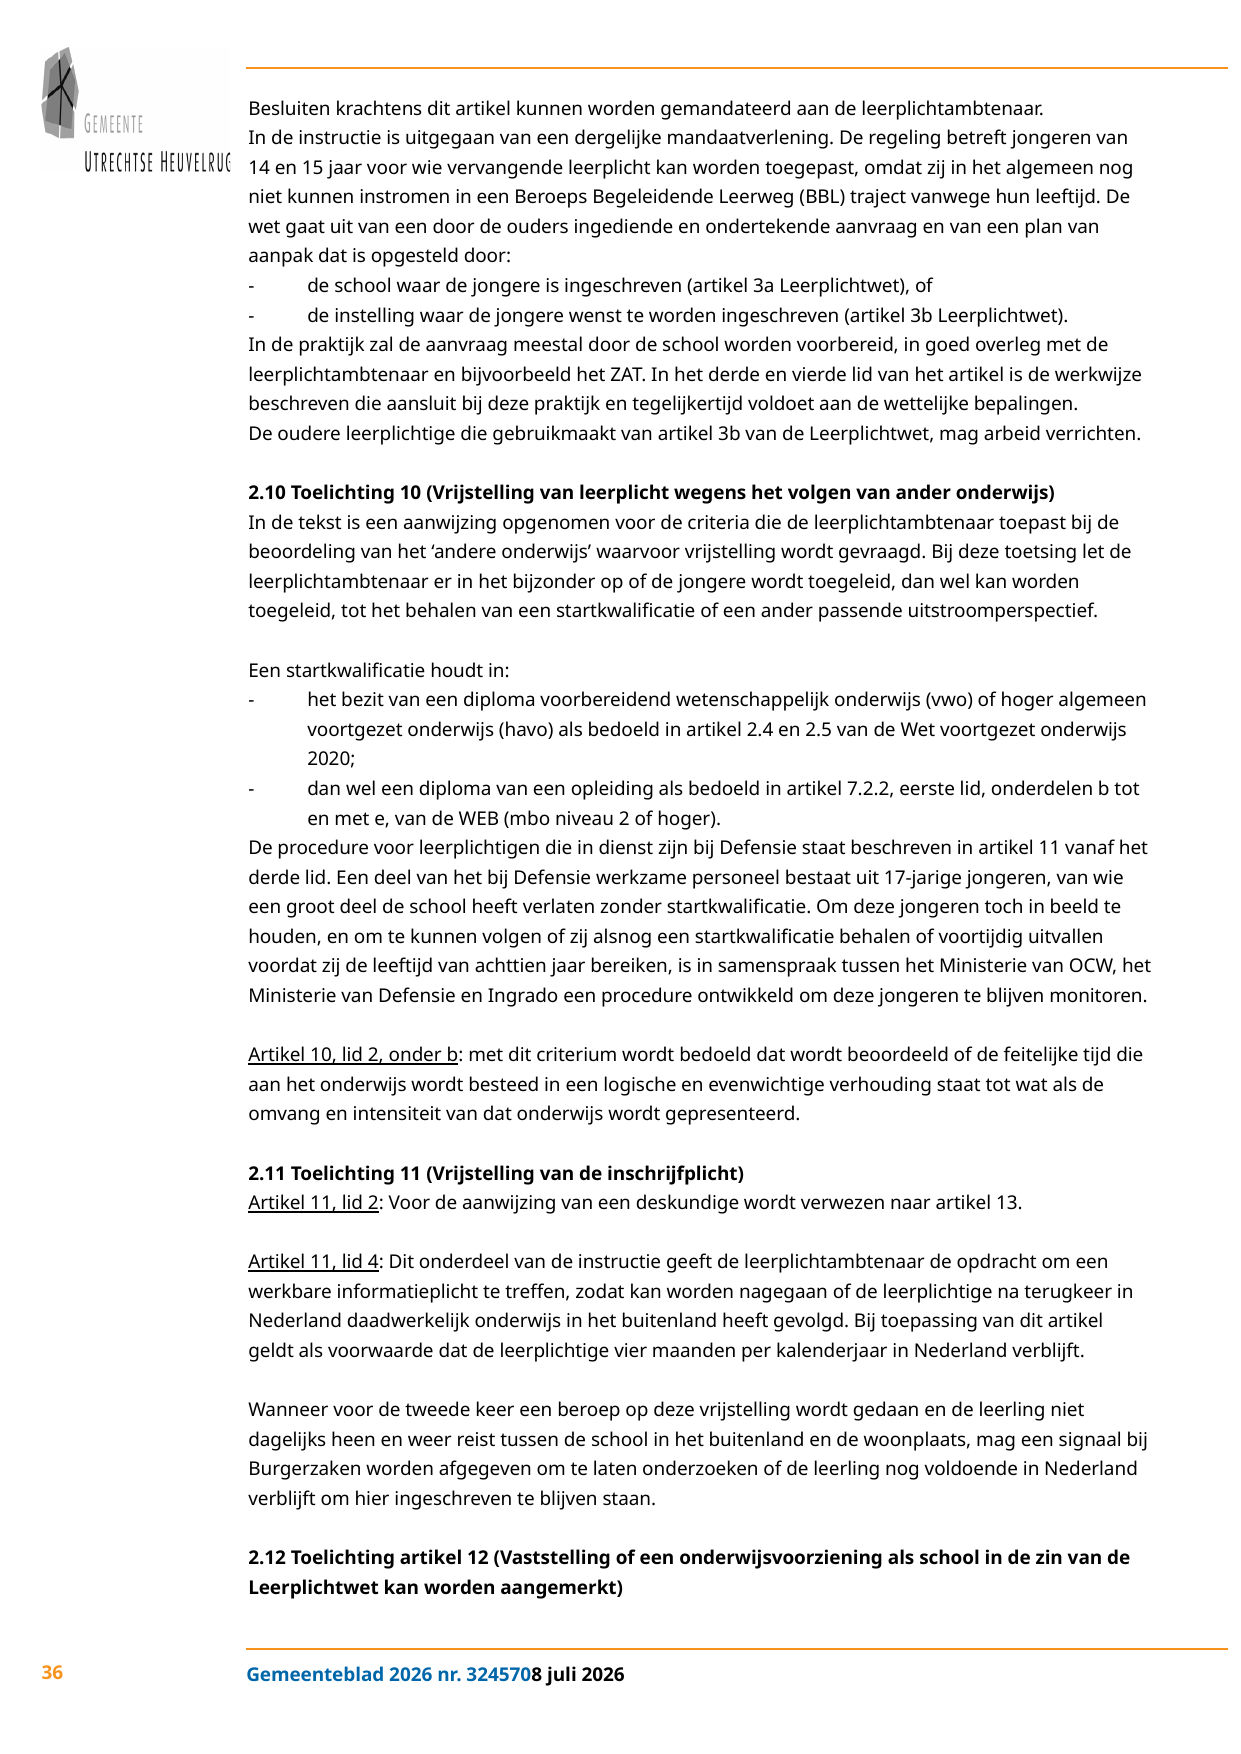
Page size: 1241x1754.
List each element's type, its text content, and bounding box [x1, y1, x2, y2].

text Een startkwalificatie houdt in: [248, 657, 1152, 683]
text De procedure voor leerplichtigen die in dienst zijn bij Defensie staat beschreven in artikel 11 vanaf het derde lid. Een deel van het bij Defensie werkzame personeel bestaat uit 17-jarige jongeren, van wie een groot deel de school heeft verlaten zonder startkwalificatie. Om deze jongeren toch in beeld te houden, en om te kunnen volgen of zij alsnog een startkwalificatie behalen of voortijdig uitvallen voordat zij de leeftijd van achttien jaar bereiken, is in samenspraak tussen het Ministerie van OCW, het Ministerie van Defensie en Ingrado een procedure ontwikkeld om deze jongeren te blijven monitoren. [248, 834, 1152, 1008]
picture [41, 47, 231, 172]
text In de praktijk zal de aanvraag meestal door de school worden voorbereid, in goed overleg met de leerplichtambtenaar en bijvoorbeeld het ZAT. In het derde en vierde lid van het artikel is de werkwijze beschreven die aansluit bij deze praktijk en tegelijkertijd voldoet aan de wettelijke bepalingen. [248, 331, 1152, 416]
list de instelling waar de jongere wenst te worden ingeschreven (artikel 3b Leerplichtwet). [248, 302, 1152, 328]
list de school waar de jongere is ingeschreven (artikel 3a Leerplichtwet), of [248, 272, 1152, 298]
text Besluiten krachtens dit artikel kunnen worden gemandateerd aan de leerplichtambtenaar. [248, 95, 1152, 121]
text Artikel 11, lid 4: Dit onderdeel van de instructie geeft de leerplichtambtenaar de opdracht om een werkbare informatieplicht te treffen, zodat kan worden nagegaan of de leerplichtige na terugkeer in Nederland daadwerkelijk onderwijs in het buitenland heeft gevolgd. Bij toepassing van dit artikel geldt als voorwaarde dat de leerplichtige vier maanden per kalenderjaar in Nederland verblijft. [248, 1248, 1152, 1363]
text De oudere leerplichtige die gebruikmaakt van artikel 3b van de Leerplichtwet, mag arbeid verrichten. [248, 420, 1152, 446]
text Artikel 10, lid 2, onder b: met dit criterium wordt bedoeld dat wordt beoordeeld of de feitelijke tijd die aan het onderwijs wordt besteed in een logische en evenwichtige verhouding staat tot wat als de omvang en intensiteit van dat onderwijs wordt gepresenteerd. [248, 1041, 1152, 1126]
list het bezit van een diploma voorbereidend wetenschappelijk onderwijs (vwo) of hoger algemeen voortgezet onderwijs (havo) als bedoeld in artikel 2.4 en 2.5 van de Wet voortgezet onderwijs 2020; [248, 686, 1152, 771]
text In de instructie is uitgegaan van een dergelijke mandaatverlening. De regeling betreft jongeren van 14 en 15 jaar voor wie vervangende leerplicht kan worden toegepast, omdat zij in het algemeen nog niet kunnen instromen in een Beroeps Begeleidende Leerweg (BBL) traject vanwege hun leeftijd. De wet gaat uit van een door de ouders ingediende en ondertekende aanvraag en van een plan van aanpak dat is opgesteld door: [248, 124, 1152, 268]
text 2.11 Toelichting 11 (Vrijstelling van de inschrijfplicht) [248, 1160, 1152, 1186]
list dan wel een diploma van een opleiding als bedoeld in artikel 7.2.2, eerste lid, onderdelen b tot en met e, van de WEB (mbo niveau 2 of hoger). [248, 775, 1152, 831]
text In de tekst is een aanwijzing opgenomen voor de criteria die de leerplichtambtenaar toepast bij de beoordeling van het ‘andere onderwijs’ waarvoor vrijstelling wordt gevraagd. Bij deze toetsing let de leerplichtambtenaar er in het bijzonder op of de jongere wordt toegeleid, dan wel kan worden toegeleid, tot het behalen van een startkwalificatie of een ander passende uitstroomperspectief. [248, 509, 1152, 623]
text Artikel 11, lid 2: Voor de aanwijzing van een deskundige wordt verwezen naar artikel 13. [248, 1189, 1152, 1215]
text Wanneer voor de tweede keer een beroep op deze vrijstelling wordt gedaan en de leerling niet dagelijks heen en weer reist tussen de school in het buitenland en de woonplaats, mag een signaal bij Burgerzaken worden afgegeven om te laten onderzoeken of de leerling nog voldoende in Nederland verblijft om hier ingeschreven te blijven staan. [248, 1396, 1152, 1511]
text 2.12 Toelichting artikel 12 (Vaststelling of een onderwijsvoorziening als school in de zin van de Leerplichtwet kan worden aangemerkt) [248, 1544, 1152, 1600]
text 2.10 Toelichting 10 (Vrijstelling van leerplicht wegens het volgen van ander onderwijs) [248, 479, 1152, 505]
